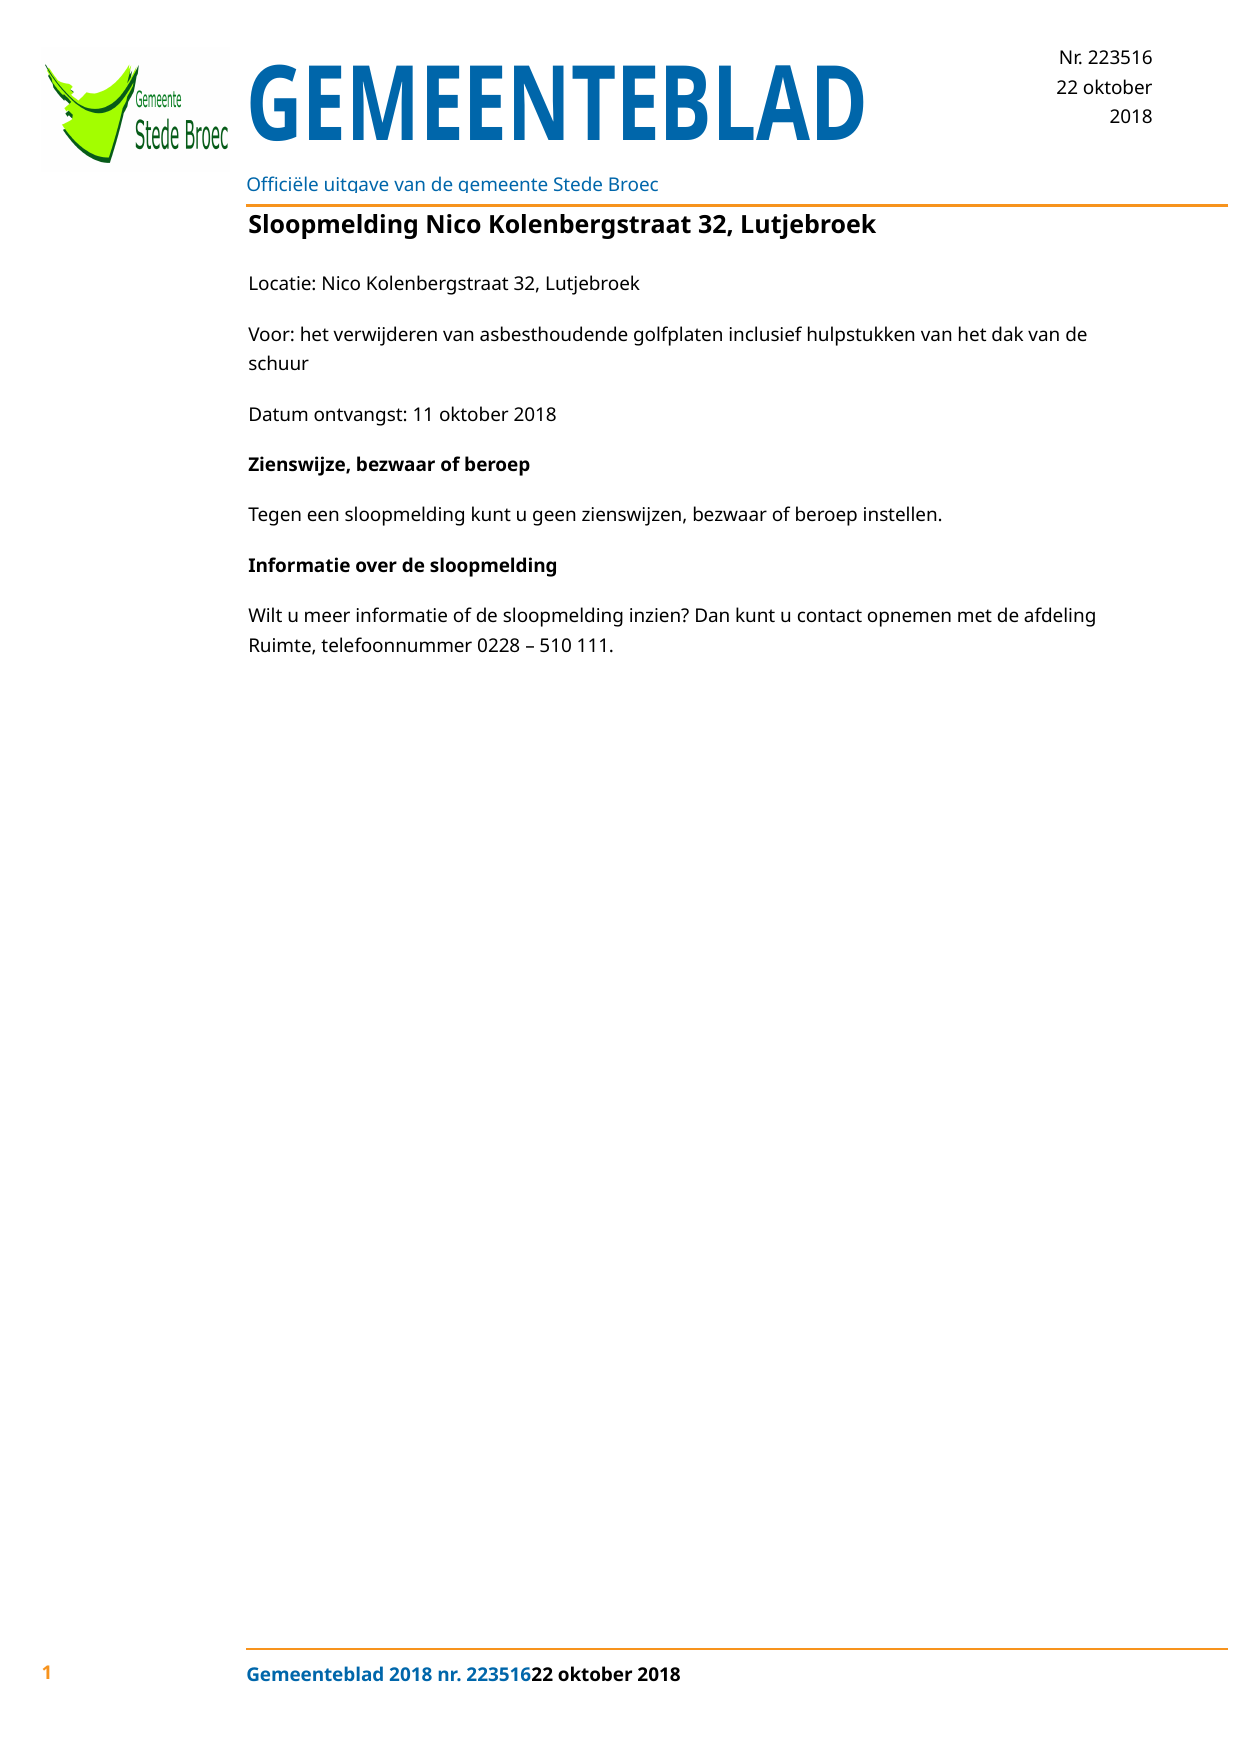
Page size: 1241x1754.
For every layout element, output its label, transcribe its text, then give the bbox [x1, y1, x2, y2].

text Datum ontvangst: 11 oktober 2018 [248, 401, 1152, 426]
text Voor: het verwijderen van asbesthoudende golfplaten inclusief hulpstukken van het dak van de schuur [248, 321, 1152, 376]
text Tegen een sloopmelding kunt u geen zienswijzen, bezwaar of beroep instellen. [248, 502, 1152, 527]
text Informatie over de sloopmelding [248, 552, 1152, 578]
text Sloopmelding Nico Kolenbergstraat 32, Lutjebroek [248, 207, 1152, 241]
text Locatie: Nico Kolenbergstraat 32, Lutjebroek [248, 270, 1152, 296]
text Wilt u meer informatie of de sloopmelding inzien? Dan kunt u contact opnemen met de afdeling Ruimte, telefoonnummer 0228 – 510 111. [248, 602, 1152, 658]
text Zienswijze, bezwaar of beroep [248, 451, 1152, 477]
picture [41, 47, 231, 172]
